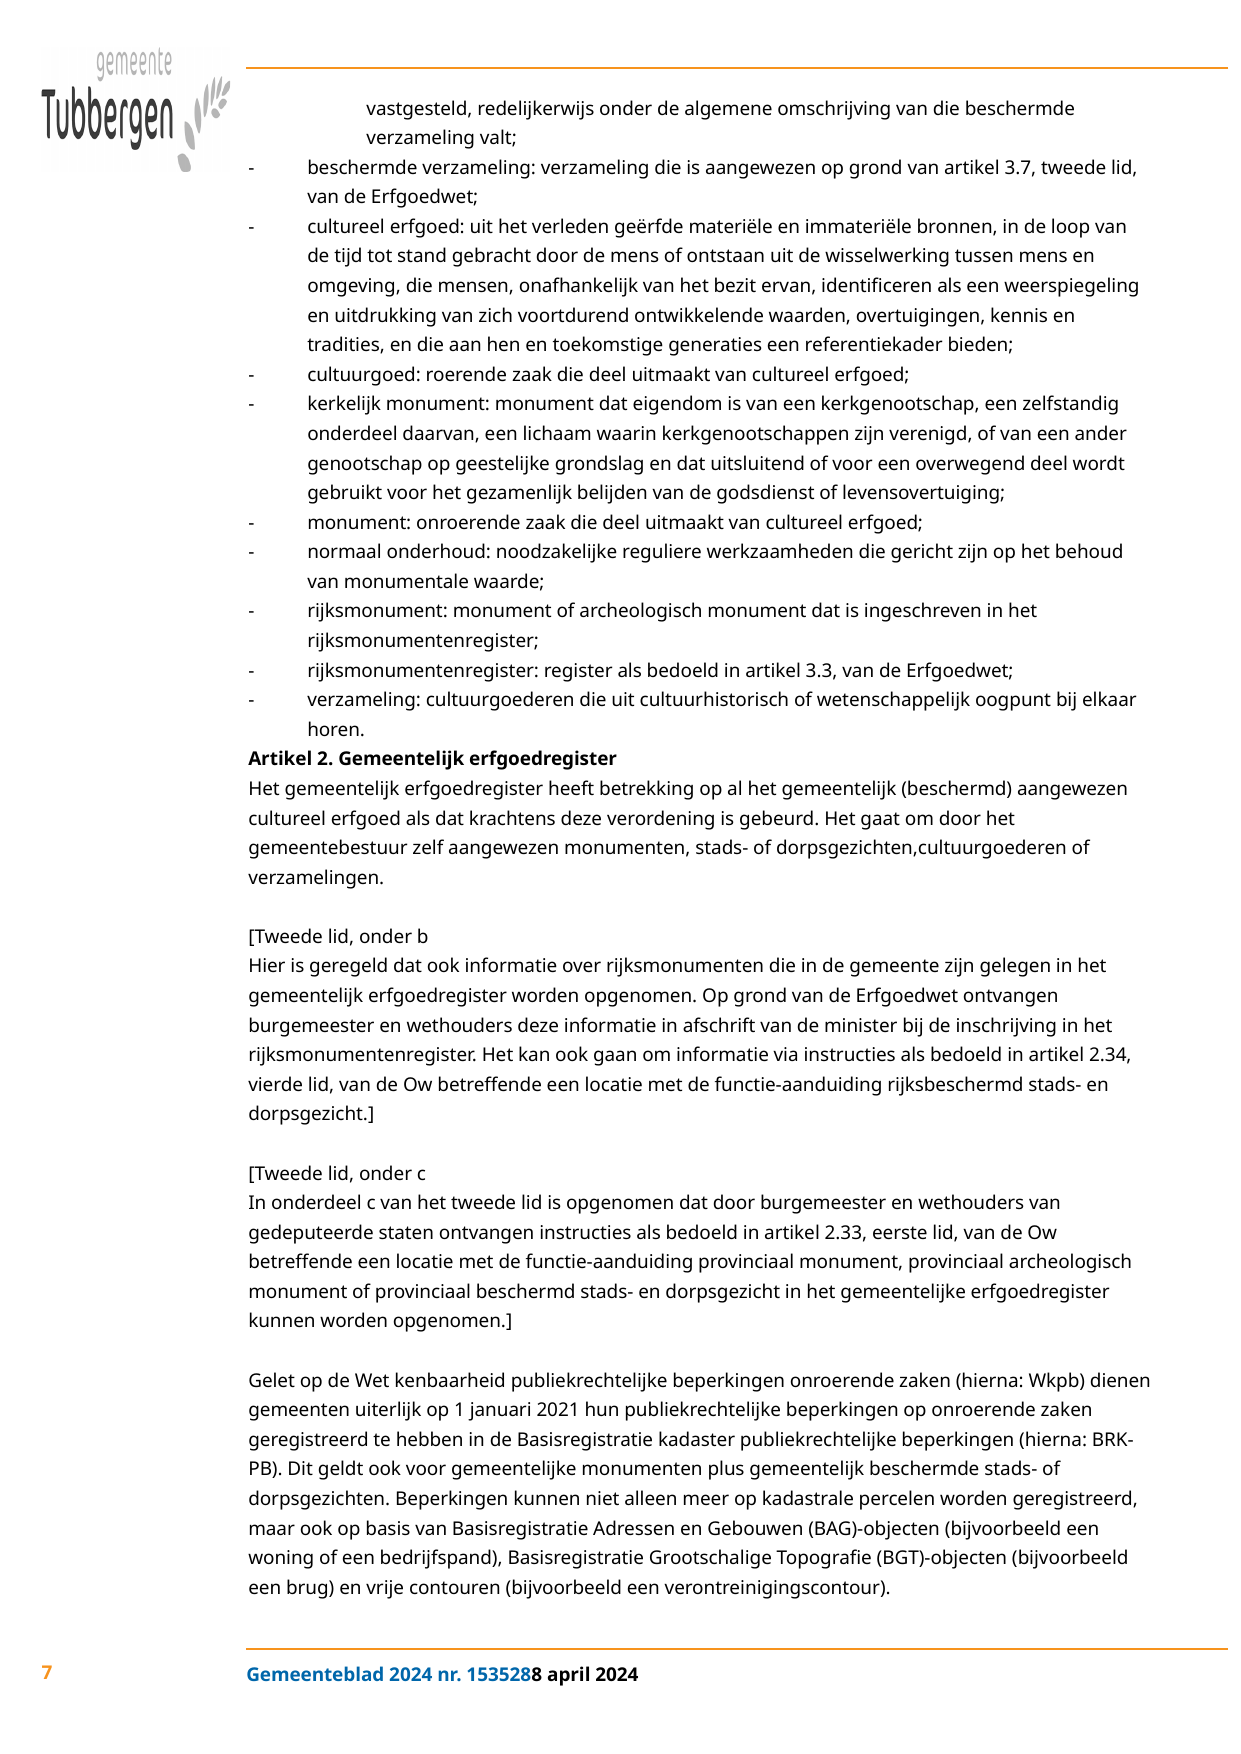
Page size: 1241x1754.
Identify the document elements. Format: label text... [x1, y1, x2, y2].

picture [41, 47, 231, 172]
text Hier is geregeld dat ook informatie over rijksmonumenten die in de gemeente zijn gelegen in het gemeentelijk erfgoedregister worden opgenomen. Op grond van de Erfgoedwet ontvangen burgemeester en wethouders deze informatie in afschrift van de minister bij de inschrijving in het rijksmonumentenregister. Het kan ook gaan om informatie via instructies als bedoeld in artikel 2.34, vierde lid, van de Ow betreffende een locatie met de functie-aanduiding rijksbeschermd stads- en dorpsgezicht.] [248, 953, 1152, 1126]
text [Tweede lid, onder b [248, 923, 1152, 949]
text Het gemeentelijk erfgoedregister heeft betrekking op al het gemeentelijk (beschermd) aangewezen cultureel erfgoed als dat krachtens deze verordening is gebeurd. Het gaat om door het gemeentebestuur zelf aangewezen monumenten, stads- of dorpsgezichten,cultuurgoederen of verzamelingen. [248, 775, 1152, 890]
list normaal onderhoud: noodzakelijke reguliere werkzaamheden die gericht zijn op het behoud van monumentale waarde; [248, 538, 1152, 594]
list beschermde verzameling: verzameling die is aangewezen op grond van artikel 3.7, tweede lid, van de Erfgoedwet; [248, 154, 1152, 209]
text In onderdeel c van het tweede lid is opgenomen dat door burgemeester en wethouders van gedeputeerde staten ontvangen instructies als bedoeld in artikel 2.33, eerste lid, van de Ow betreffende een locatie met de functie-aanduiding provinciaal monument, provinciaal archeologisch monument of provinciaal beschermd stads- en dorpsgezicht in het gemeentelijke erfgoedregister kunnen worden opgenomen.] [248, 1189, 1152, 1333]
list rijksmonument: monument of archeologisch monument dat is ingeschreven in het rijksmonumentenregister; [248, 598, 1152, 653]
list rijksmonumentenregister: register als bedoeld in artikel 3.3, van de Erfgoedwet; [248, 657, 1152, 683]
text Gelet op de Wet kenbaarheid publiekrechtelijke beperkingen onroerende zaken (hierna: Wkpb) dienen gemeenten uiterlijk op 1 januari 2021 hun publiekrechtelijke beperkingen op onroerende zaken geregistreerd te hebben in de Basisregistratie kadaster publiekrechtelijke beperkingen (hierna: BRK-PB). Dit geldt ook voor gemeentelijke monumenten plus gemeentelijk beschermde stads- of dorpsgezichten. Beperkingen kunnen niet alleen meer op kadastrale percelen worden geregistreerd, maar ook op basis van Basisregistratie Adressen en Gebouwen (BAG)-objecten (bijvoorbeeld een woning of een bedrijfspand), Basisregistratie Grootschalige Topografie (BGT)-objecten (bijvoorbeeld een brug) en vrije contouren (bijvoorbeeld een verontreinigingscontour). [248, 1367, 1152, 1600]
list verzameling: cultuurgoederen die uit cultuurhistorisch of wetenschappelijk oogpunt bij elkaar horen. [248, 686, 1152, 742]
text Artikel 2. Gemeentelijk erfgoedregister [248, 746, 1152, 771]
list monument: onroerende zaak die deel uitmaakt van cultureel erfgoed; [248, 509, 1152, 535]
list cultureel erfgoed: uit het verleden geërfde materiële en immateriële bronnen, in de loop van de tijd tot stand gebracht door de mens of ontstaan uit de wisselwerking tussen mens en omgeving, die mensen, onafhankelijk van het bezit ervan, identificeren als een weerspiegeling en uitdrukking van zich voortdurend ontwikkelende waarden, overtuigingen, kennis en tradities, en die aan hen en toekomstige generaties een referentiekader bieden; [248, 213, 1152, 357]
list cultuurgoed: roerende zaak die deel uitmaakt van cultureel erfgoed; [248, 361, 1152, 387]
list vastgesteld, redelijkerwijs onder de algemene omschrijving van die beschermde verzameling valt; [307, 95, 1152, 150]
text [Tweede lid, onder c [248, 1160, 1152, 1186]
list kerkelijk monument: monument dat eigendom is van een kerkgenootschap, een zelfstandig onderdeel daarvan, een lichaam waarin kerkgenootschappen zijn verenigd, of van een ander genootschap op geestelijke grondslag en dat uitsluitend of voor een overwegend deel wordt gebruikt voor het gezamenlijk belijden van de godsdienst of levensovertuiging; [248, 391, 1152, 505]
